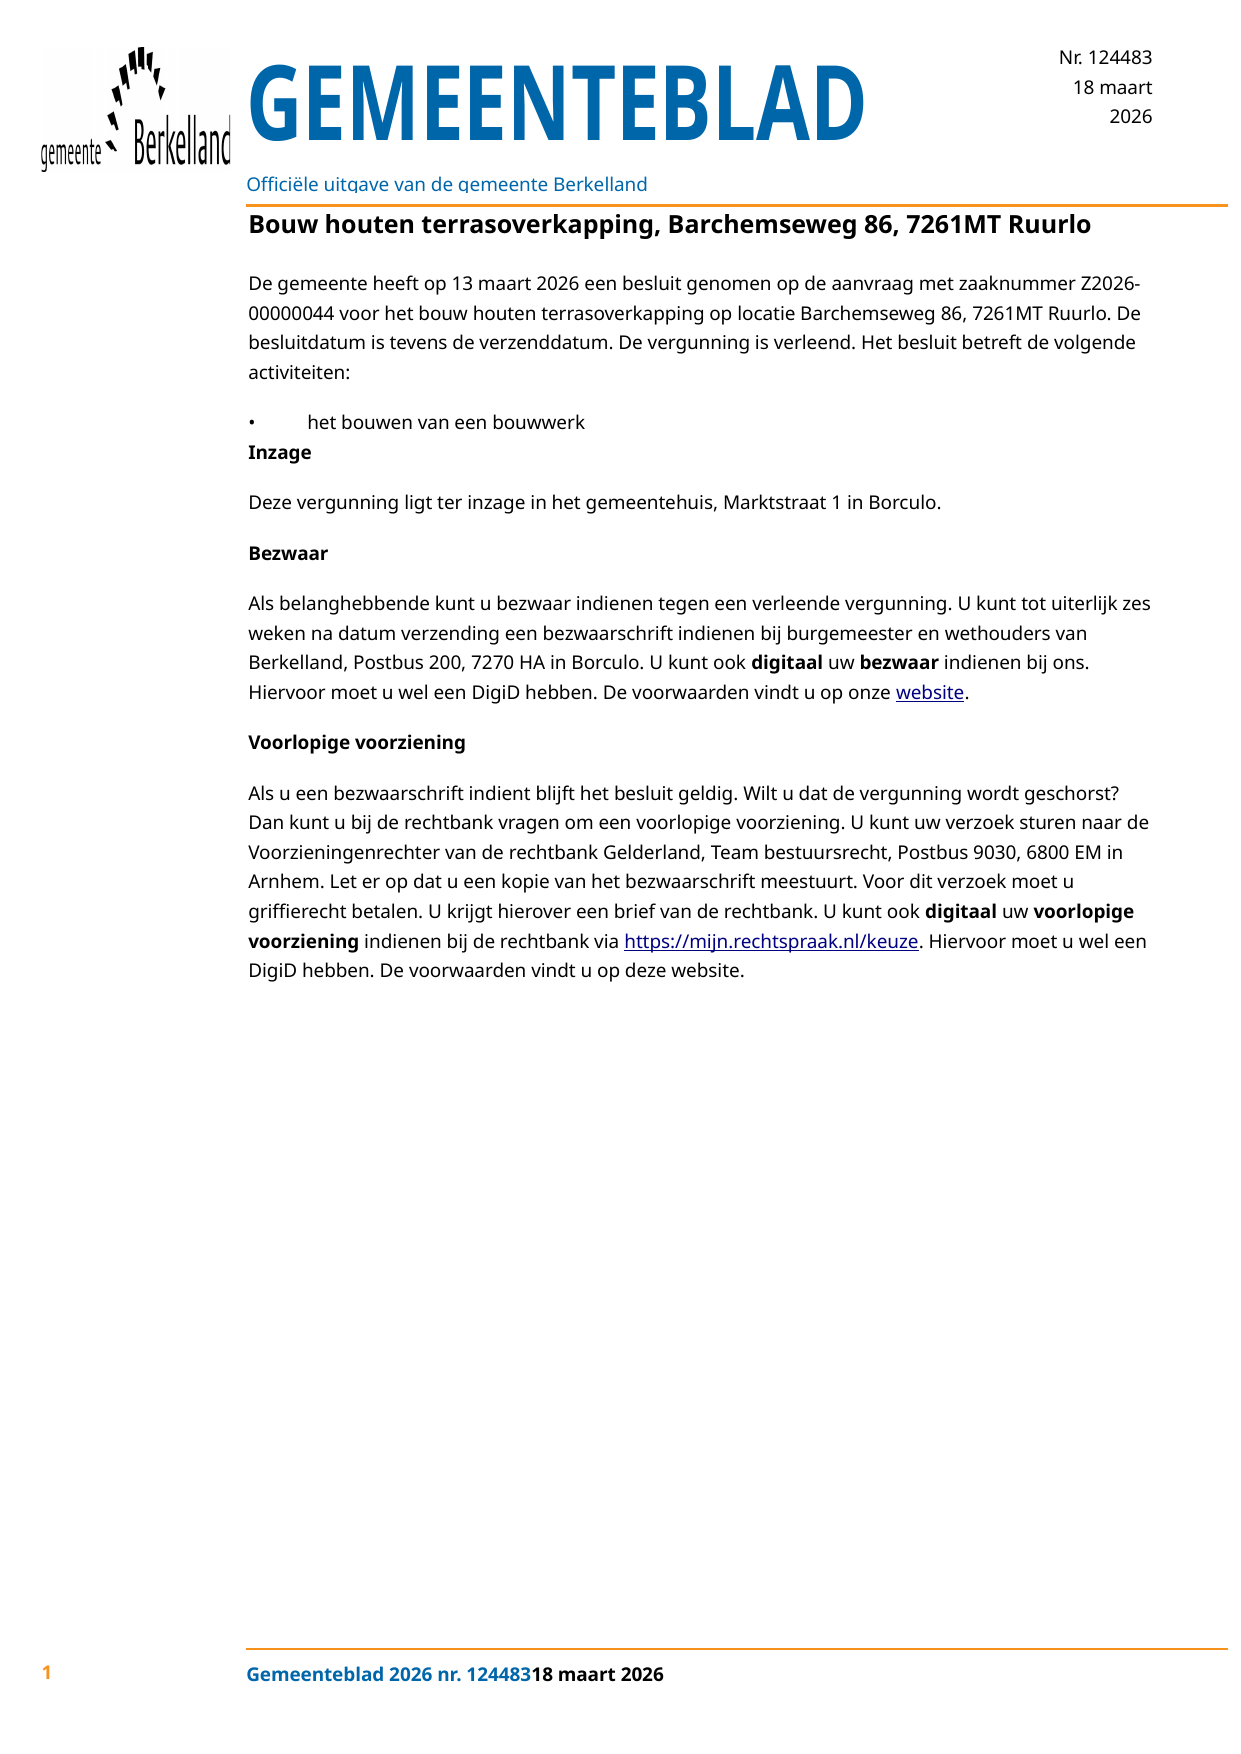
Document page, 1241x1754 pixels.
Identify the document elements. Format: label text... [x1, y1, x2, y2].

picture [41, 47, 231, 172]
text Deze vergunning ligt ter inzage in het gemeentehuis, Marktstraat 1 in Borculo. [248, 489, 1152, 515]
list het bouwen van een bouwwerk [248, 409, 1152, 435]
text Voorlopige voorziening [248, 729, 1152, 755]
text Bezwaar [248, 540, 1152, 566]
text Als belanghebbende kunt u bezwaar indienen tegen een verleende vergunning. U kunt tot uiterlijk zes weken na datum verzending een bezwaarschrift indienen bij burgemeester en wethouders van Berkelland, Postbus 200, 7270 HA in Borculo. U kunt ook digitaal uw bezwaar indienen bij ons. Hiervoor moet u wel een DigiD hebben. De voorwaarden vindt u op onze website. [248, 590, 1152, 705]
text Inzage [248, 439, 1152, 465]
text De gemeente heeft op 13 maart 2026 een besluit genomen op de aanvraag met zaaknummer Z2026-00000044 voor het bouw houten terrasoverkapping op locatie Barchemseweg 86, 7261MT Ruurlo. De besluitdatum is tevens de verzenddatum. De vergunning is verleend. Het besluit betreft de volgende activiteiten: [248, 270, 1152, 385]
text Bouw houten terrasoverkapping, Barchemseweg 86, 7261MT Ruurlo [248, 207, 1152, 241]
text Als u een bezwaarschrift indient blijft het besluit geldig. Wilt u dat de vergunning wordt geschorst? Dan kunt u bij de rechtbank vragen om een voorlopige voorziening. U kunt uw verzoek sturen naar de Voorzieningenrechter van de rechtbank Gelderland, Team bestuursrecht, Postbus 9030, 6800 EM in Arnhem. Let er op dat u een kopie van het bezwaarschrift meestuurt. Voor dit verzoek moet u griffierecht betalen. U krijgt hierover een brief van de rechtbank. U kunt ook digitaal uw voorlopige voorziening indienen bij de rechtbank via https://mijn.rechtspraak.nl/keuze. Hiervoor moet u wel een DigiD hebben. De voorwaarden vindt u op deze website. [248, 780, 1152, 983]
